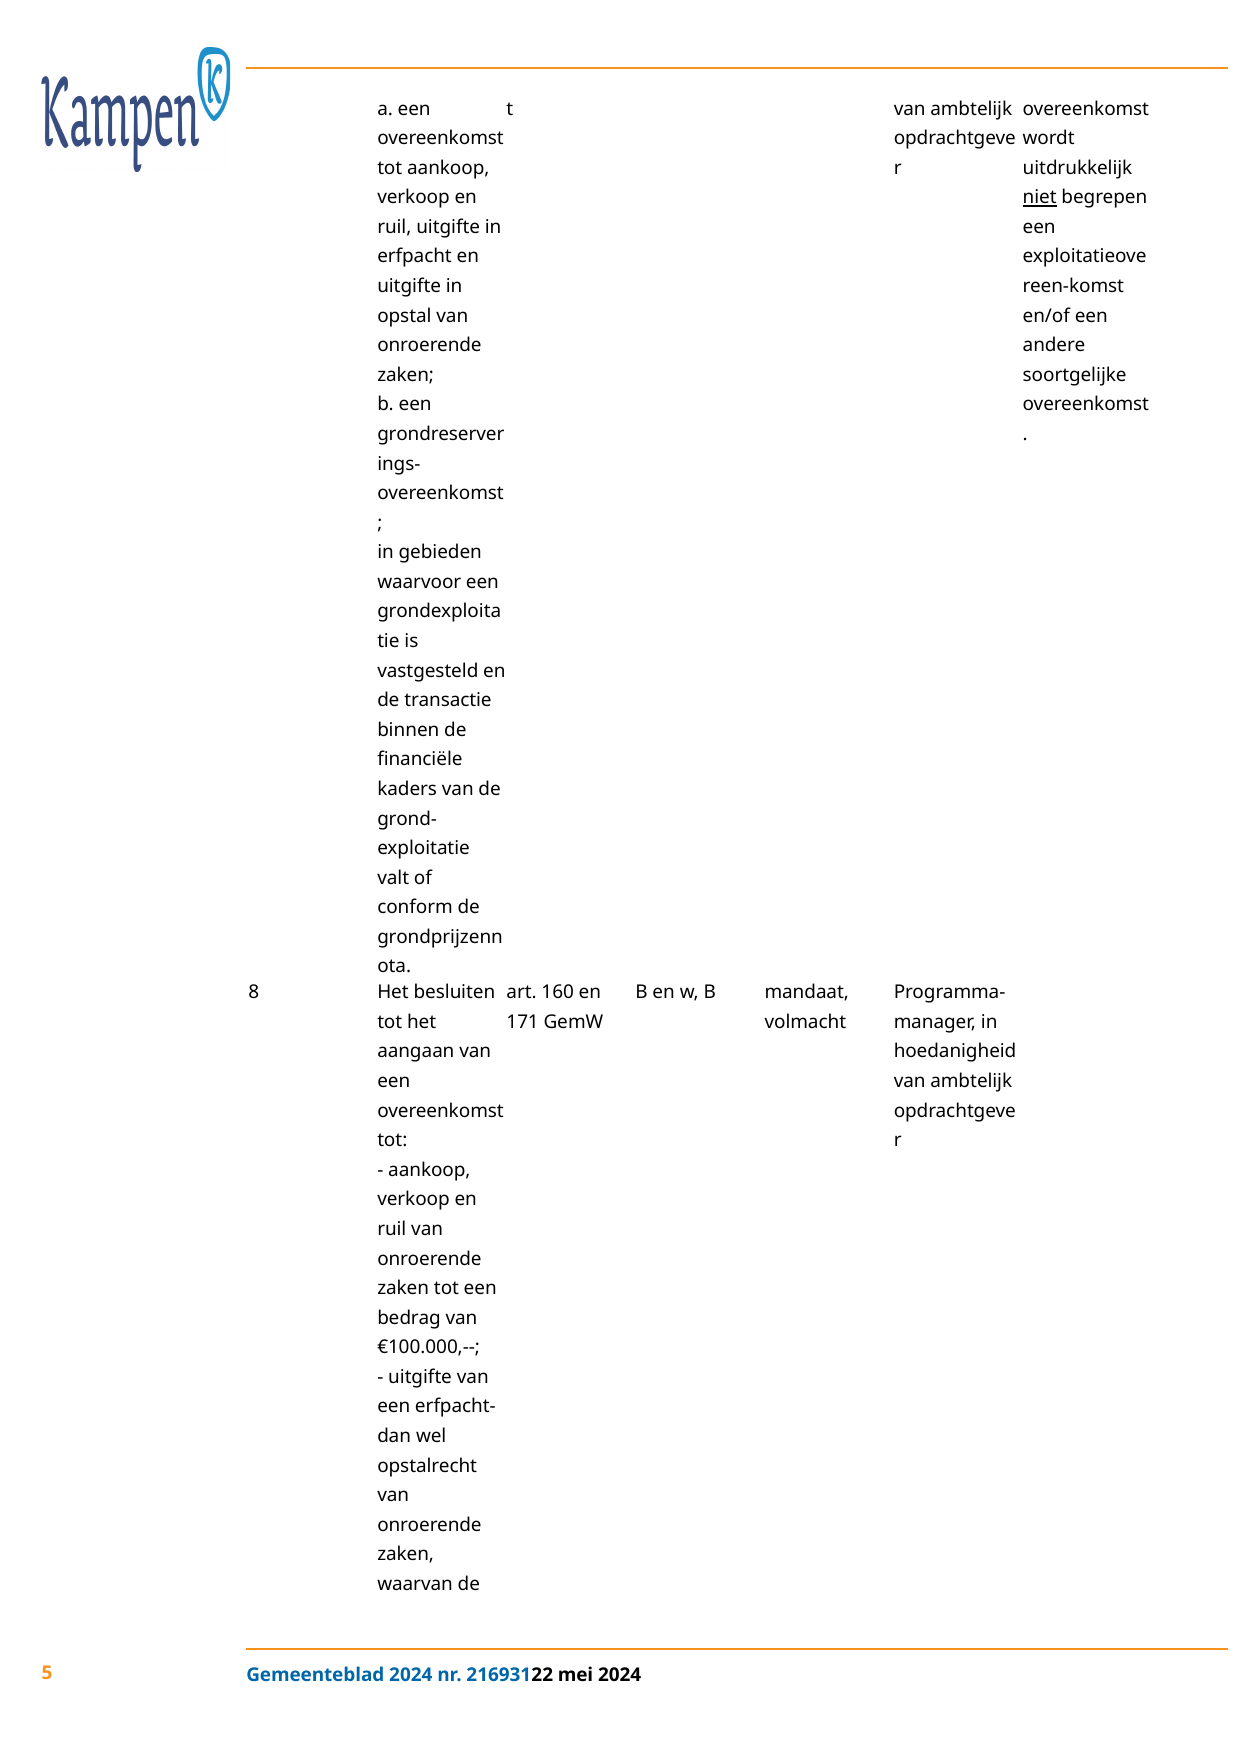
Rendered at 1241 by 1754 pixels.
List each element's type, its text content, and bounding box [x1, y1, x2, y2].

picture [41, 47, 231, 172]
table_cell 8 [248, 979, 377, 1596]
table_cell t [506, 95, 635, 978]
table_cell overeenkomst wordt uitdrukkelijk niet begrepen een exploitatieovereen-komst en/of een andere soortgelijke overeenkomst. [1023, 95, 1152, 978]
table_cell Het besluiten tot het aangaan van een overeenkomst tot: - aankoop, verkoop en ruil van onroerende zaken tot een bedrag van €100.000,--; - uitgifte van een erfpacht- dan wel opstalrecht van onroerende zaken, waarvan de [377, 979, 506, 1596]
table_cell [248, 95, 377, 978]
table_cell Programma-manager, in hoedanigheid van ambtelijk opdrachtgever [894, 979, 1022, 1596]
table_cell van ambtelijk opdrachtgever [894, 95, 1022, 978]
table_cell B en w, B [635, 979, 764, 1596]
table_cell [764, 95, 893, 978]
table_cell art. 160 en 171 GemW [506, 979, 635, 1596]
table_cell [1023, 979, 1152, 1596]
table_cell mandaat, volmacht [764, 979, 893, 1596]
table_cell [635, 95, 764, 978]
table_cell a. een overeenkomst tot aankoop, verkoop en ruil, uitgifte in erfpacht en uitgifte in opstal van onroerende zaken; b. een grondreserverings-overeenkomst; in gebieden waarvoor een grondexploitatie is vastgesteld en de transactie binnen de financiële kaders van de grond-exploitatie valt of conform de grondprijzennota. [377, 95, 506, 978]
